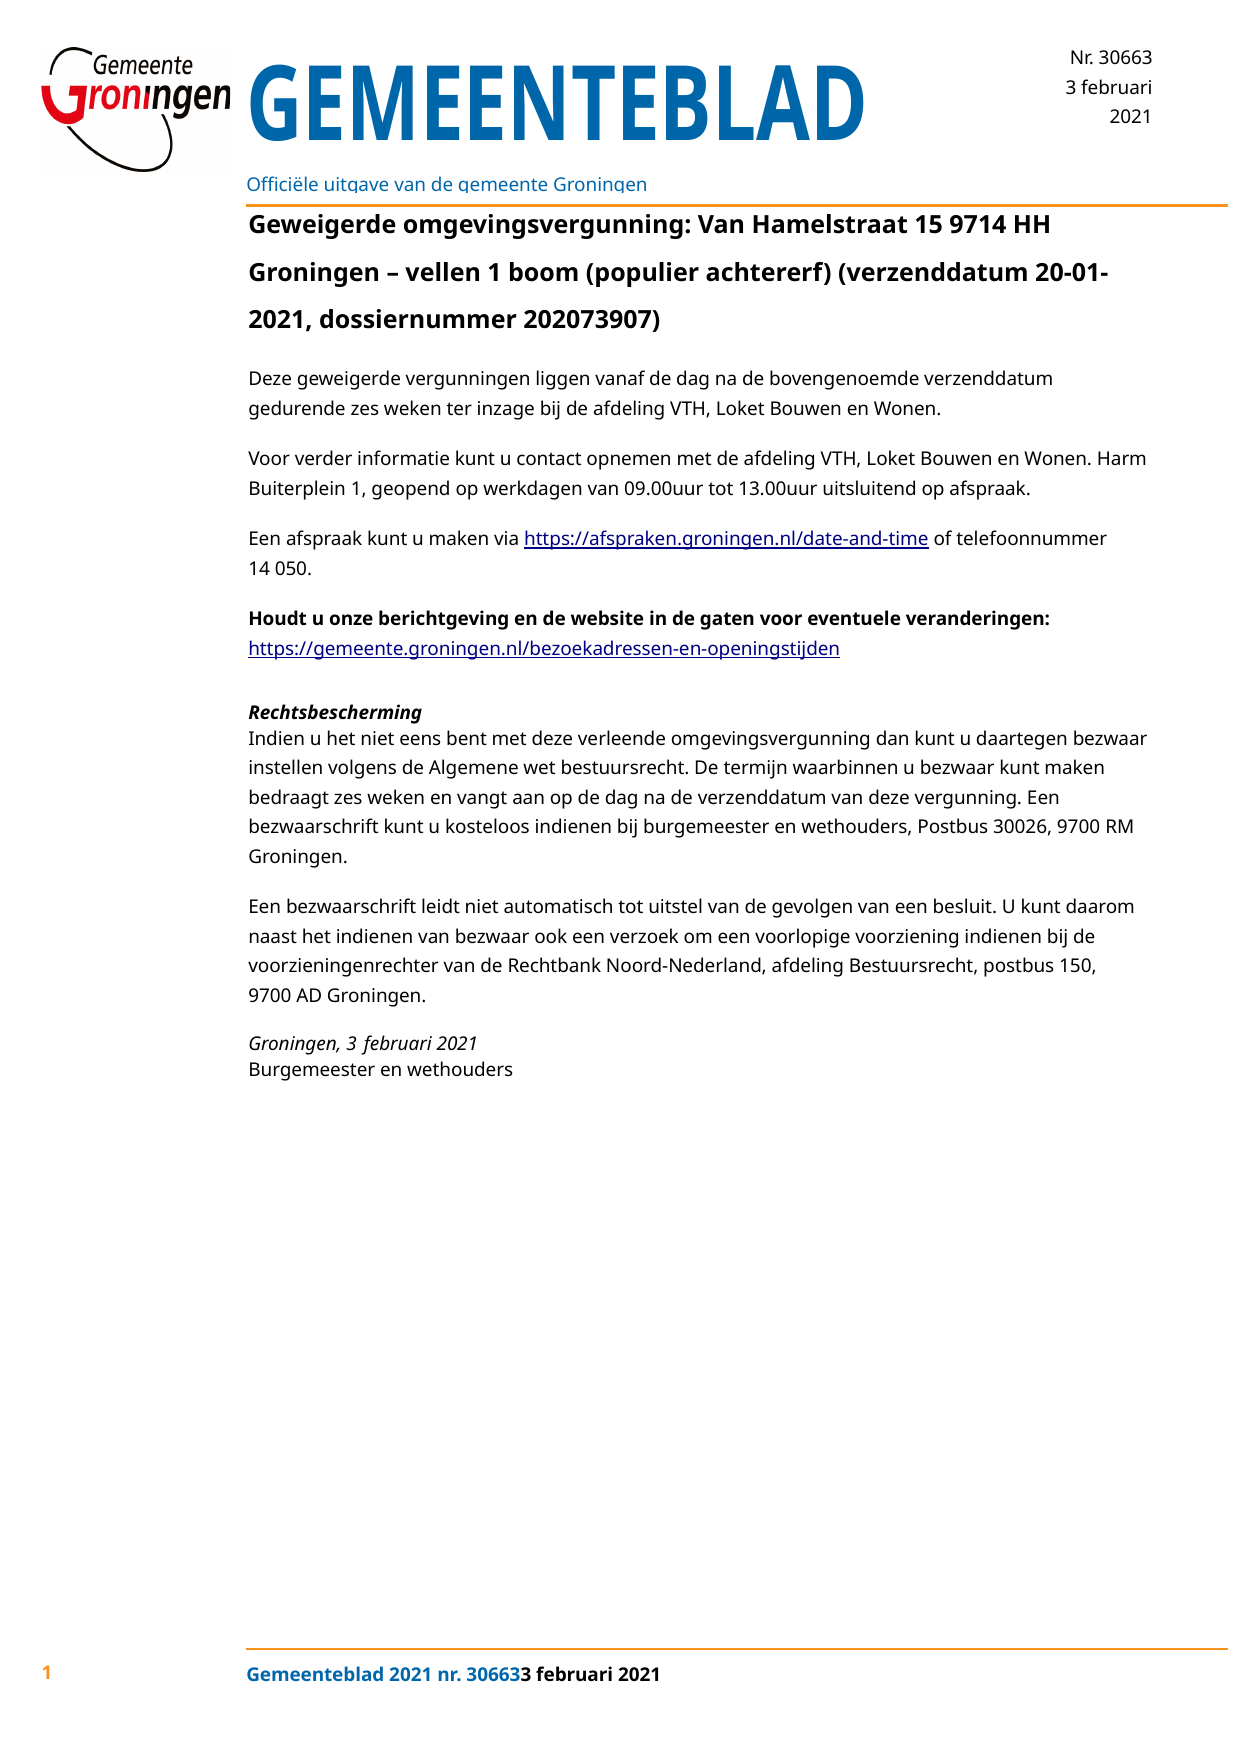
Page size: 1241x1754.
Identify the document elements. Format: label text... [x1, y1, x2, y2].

text Groningen, 3 februari 2021 [248, 1030, 1152, 1056]
text Geweigerde omgevingsvergunning: Van Hamelstraat 15 9714 HH Groningen – vellen 1 boom (populier achtererf) (verzenddatum 20-01-2021, dossiernummer 202073907) [248, 207, 1152, 336]
text Burgemeester en wethouders [248, 1056, 1152, 1082]
text Indien u het niet eens bent met deze verleende omgevingsvergunning dan kunt u daartegen bezwaar instellen volgens de Algemene wet bestuursrecht. De termijn waarbinnen u bezwaar kunt maken bedraagt zes weken en vangt aan op de dag na de verzenddatum van deze vergunning. Een bezwaarschrift kunt u kosteloos indienen bij burgemeester en wethouders, Postbus 30026, 9700 RM Groningen. [248, 725, 1152, 869]
picture [41, 47, 231, 172]
text Een afspraak kunt u maken via https://afspraken.groningen.nl/date-and-time of telefoonnummer 14 050. [248, 526, 1152, 581]
text Een bezwaarschrift leidt niet automatisch tot uitstel van de gevolgen van een besluit. U kunt daarom naast het indienen van bezwaar ook een verzoek om een voorlopige voorziening indienen bij de voorzieningenrechter van de Rechtbank Noord-Nederland, afdeling Bestuursrecht, postbus 150, 9700 AD Groningen. [248, 893, 1152, 1008]
text Deze geweigerde vergunningen liggen vanaf de dag na de bovengenoemde verzenddatum gedurende zes weken ter inzage bij de afdeling VTH, Loket Bouwen en Wonen. [248, 366, 1152, 421]
text Rechtsbescherming [248, 699, 1152, 725]
text Voor verder informatie kunt u contact opnemen met de afdeling VTH, Loket Bouwen en Wonen. Harm Buiterplein 1, geopend op werkdagen van 09.00uur tot 13.00uur uitsluitend op afspraak. [248, 446, 1152, 501]
text Houdt u onze berichtgeving en de website in de gaten voor eventuele veranderingen: https://gemeente.groningen.nl/bezoekadressen-en-openingstijden [248, 606, 1152, 661]
